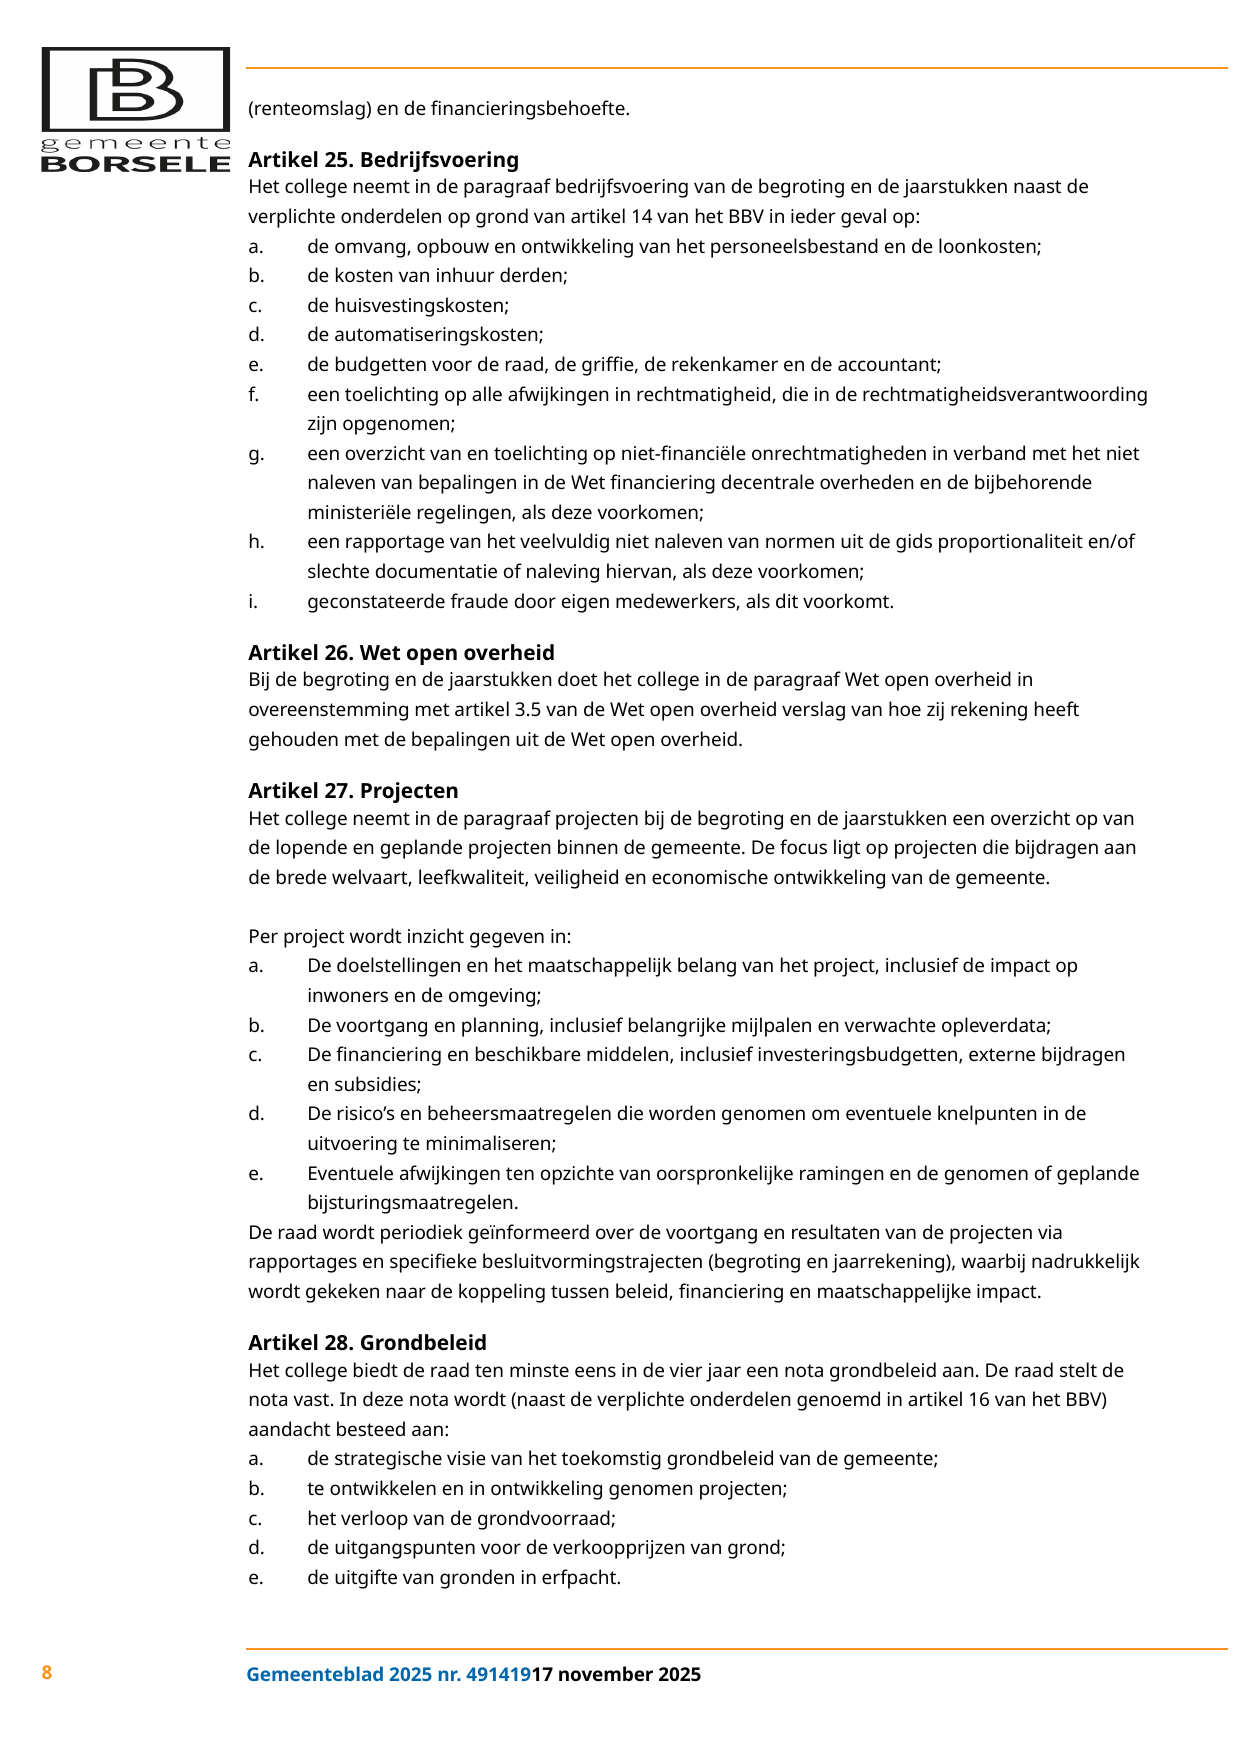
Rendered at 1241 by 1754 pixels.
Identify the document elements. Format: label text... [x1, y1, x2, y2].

list een rapportage van het veelvuldig niet naleven van normen uit de gids proportionaliteit en/of slechte documentatie of naleving hiervan, als deze voorkomen; [248, 529, 1152, 584]
text (renteomslag) en de financieringsbehoefte. [248, 95, 1152, 121]
list geconstateerde fraude door eigen medewerkers, als dit voorkomt. [248, 588, 1152, 613]
list een overzicht van en toelichting op niet-financiële onrechtmatigheden in verband met het niet naleven van bepalingen in de Wet financiering decentrale overheden en de bijbehorende ministeriële regelingen, als deze voorkomen; [248, 440, 1152, 525]
list de omvang, opbouw en ontwikkeling van het personeelsbestand en de loonkosten; [248, 233, 1152, 258]
list een toelichting op alle afwijkingen in rechtmatigheid, die in de rechtmatigheidsverantwoording zijn opgenomen; [248, 381, 1152, 436]
text Het college neemt in de paragraaf projecten bij de begroting en de jaarstukken een overzicht op van de lopende en geplande projecten binnen de gemeente. De focus ligt op projecten die bijdragen aan de brede welvaart, leefkwaliteit, veiligheid en economische ontwikkeling van de gemeente. [248, 805, 1152, 889]
text Per project wordt inzicht gegeven in: [248, 923, 1152, 949]
list de kosten van inhuur derden; [248, 262, 1152, 288]
list de uitgifte van gronden in erfpacht. [248, 1564, 1152, 1590]
list de uitgangspunten voor de verkoopprijzen van grond; [248, 1534, 1152, 1560]
list de strategische visie van het toekomstig grondbeleid van de gemeente; [248, 1446, 1152, 1471]
text Het college neemt in de paragraaf bedrijfsvoering van de begroting en de jaarstukken naast de verplichte onderdelen op grond van artikel 14 van het BBV in ieder geval op: [248, 174, 1152, 229]
list het verloop van de grondvoorraad; [248, 1505, 1152, 1531]
list De doelstellingen en het maatschappelijk belang van het project, inclusief de impact op inwoners en de omgeving; [248, 953, 1152, 1008]
list De financiering en beschikbare middelen, inclusief investeringsbudgetten, externe bijdragen en subsidies; [248, 1041, 1152, 1097]
text De raad wordt periodiek geïnformeerd over de voortgang en resultaten van de projecten via rapportages en specifieke besluitvormingstrajecten (begroting en jaarrekening), waarbij nadrukkelijk wordt gekeken naar de koppeling tussen beleid, financiering en maatschappelijke impact. [248, 1219, 1152, 1304]
list Eventuele afwijkingen ten opzichte van oorspronkelijke ramingen en de genomen of geplande bijsturingsmaatregelen. [248, 1160, 1152, 1215]
list te ontwikkelen en in ontwikkeling genomen projecten; [248, 1475, 1152, 1501]
text Artikel 28. Grondbeleid [248, 1328, 1152, 1357]
text Artikel 25. Bedrijfsvoering [248, 145, 1152, 174]
text Artikel 27. Projecten [248, 776, 1152, 805]
text Artikel 26. Wet open overheid [248, 638, 1152, 667]
picture [41, 47, 231, 172]
list De voortgang en planning, inclusief belangrijke mijlpalen en verwachte opleverdata; [248, 1012, 1152, 1037]
list de automatiseringskosten; [248, 322, 1152, 347]
text Bij de begroting en de jaarstukken doet het college in de paragraaf Wet open overheid in overeenstemming met artikel 3.5 van de Wet open overheid verslag van hoe zij rekening heeft gehouden met de bepalingen uit de Wet open overheid. [248, 667, 1152, 752]
list De risico’s en beheersmaatregelen die worden genomen om eventuele knelpunten in de uitvoering te minimaliseren; [248, 1101, 1152, 1156]
list de budgetten voor de raad, de griffie, de rekenkamer en de accountant; [248, 351, 1152, 377]
list de huisvestingskosten; [248, 292, 1152, 318]
text Het college biedt de raad ten minste eens in de vier jaar een nota grondbeleid aan. De raad stelt de nota vast. In deze nota wordt (naast de verplichte onderdelen genoemd in artikel 16 van het BBV) aandacht besteed aan: [248, 1357, 1152, 1442]
